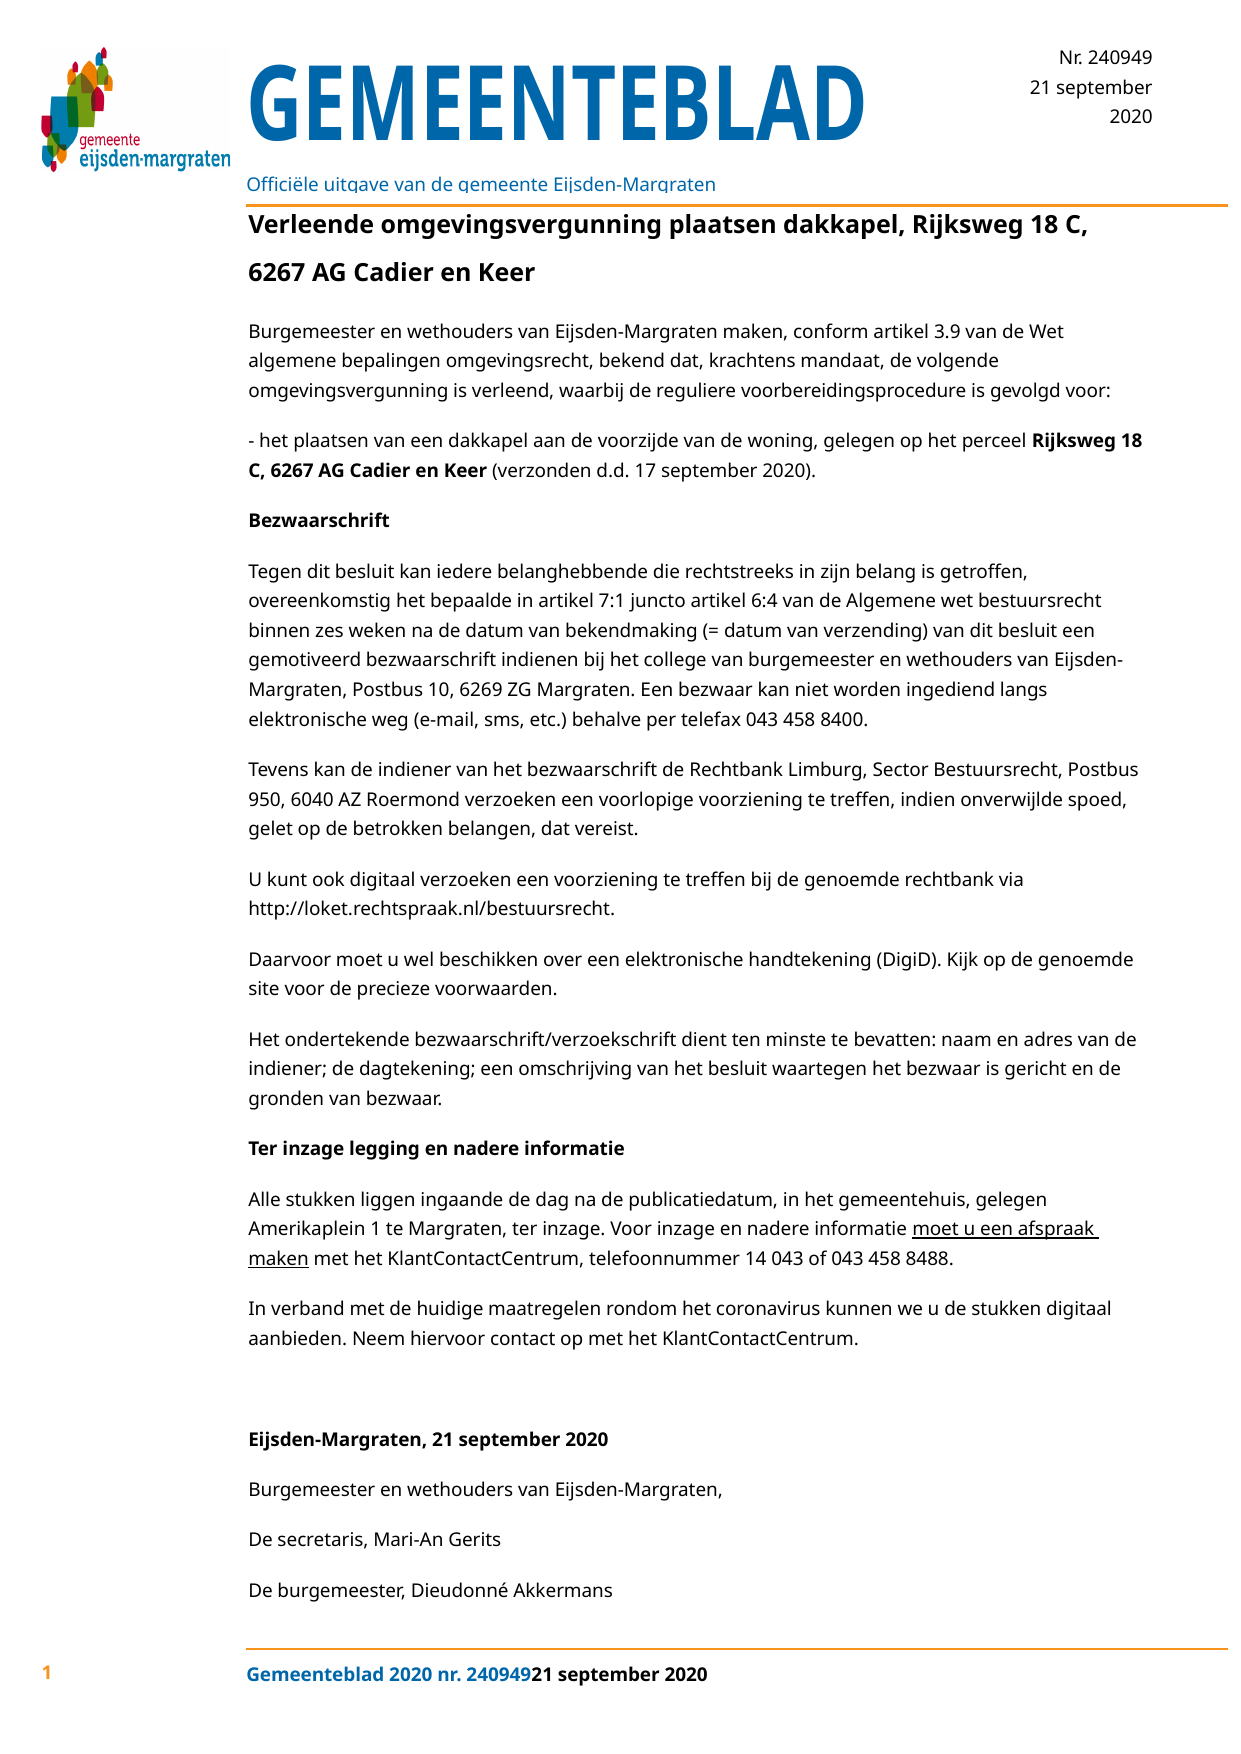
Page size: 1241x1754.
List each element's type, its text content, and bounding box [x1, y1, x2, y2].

text Tegen dit besluit kan iedere belanghebbende die rechtstreeks in zijn belang is getroffen, overeenkomstig het bepaalde in artikel 7:1 juncto artikel 6:4 van de Algemene wet bestuursrecht binnen zes weken na de datum van bekendmaking (= datum van verzending) van dit besluit een gemotiveerd bezwaarschrift indienen bij het college van burgemeester en wethouders van Eijsden-Margraten, Postbus 10, 6269 ZG Margraten. Een bezwaar kan niet worden ingediend langs elektronische weg (e-mail, sms, etc.) behalve per telefax 043 458 8400. [248, 558, 1152, 732]
text Daarvoor moet u wel beschikken over een elektronische handtekening (DigiD). Kijk op de genoemde site voor de precieze voorwaarden. [248, 946, 1152, 1001]
picture [41, 47, 231, 172]
text Alle stukken liggen ingaande de dag na de publicatiedatum, in het gemeentehuis, gelegen Amerikaplein 1 te Margraten, ter inzage. Voor inzage en nadere informatie moet u een afspraak maken met het KlantContactCentrum, telefoonnummer 14 043 of 043 458 8488. [248, 1186, 1152, 1271]
text In verband met de huidige maatregelen rondom het coronavirus kunnen we u de stukken digitaal aanbieden. Neem hiervoor contact op met het KlantContactCentrum. [248, 1295, 1152, 1351]
text Ter inzage legging en nadere informatie [248, 1135, 1152, 1161]
text Verleende omgevingsvergunning plaatsen dakkapel, Rijksweg 18 C, 6267 AG Cadier en Keer [248, 207, 1152, 288]
text De burgemeester, Dieudonné Akkermans [248, 1577, 1152, 1603]
text Burgemeester en wethouders van Eijsden-Margraten, [248, 1476, 1152, 1502]
text Het ondertekende bezwaarschrift/verzoekschrift dient ten minste te bevatten: naam en adres van de indiener; de dagtekening; een omschrijving van het besluit waartegen het bezwaar is gericht en de gronden van bezwaar. [248, 1026, 1152, 1111]
text - het plaatsen van een dakkapel aan de voorzijde van de woning, gelegen op het perceel Rijksweg 18 C, 6267 AG Cadier en Keer (verzonden d.d. 17 september 2020). [248, 427, 1152, 483]
text De secretaris, Mari-An Gerits [248, 1527, 1152, 1552]
text U kunt ook digitaal verzoeken een voorziening te treffen bij de genoemde rechtbank via http://loket.rechtspraak.nl/bestuursrecht. [248, 866, 1152, 921]
text Eijsden-Margraten, 21 september 2020 [248, 1426, 1152, 1452]
text Bezwaarschrift [248, 507, 1152, 533]
text Tevens kan de indiener van het bezwaarschrift de Rechtbank Limburg, Sector Bestuursrecht, Postbus 950, 6040 AZ Roermond verzoeken een voorlopige voorziening te treffen, indien onverwijlde spoed, gelet op de betrokken belangen, dat vereist. [248, 756, 1152, 841]
text Burgemeester en wethouders van Eijsden-Margraten maken, conform artikel 3.9 van de Wet algemene bepalingen omgevingsrecht, bekend dat, krachtens mandaat, de volgende omgevingsvergunning is verleend, waarbij de reguliere voorbereidingsprocedure is gevolgd voor: [248, 318, 1152, 403]
